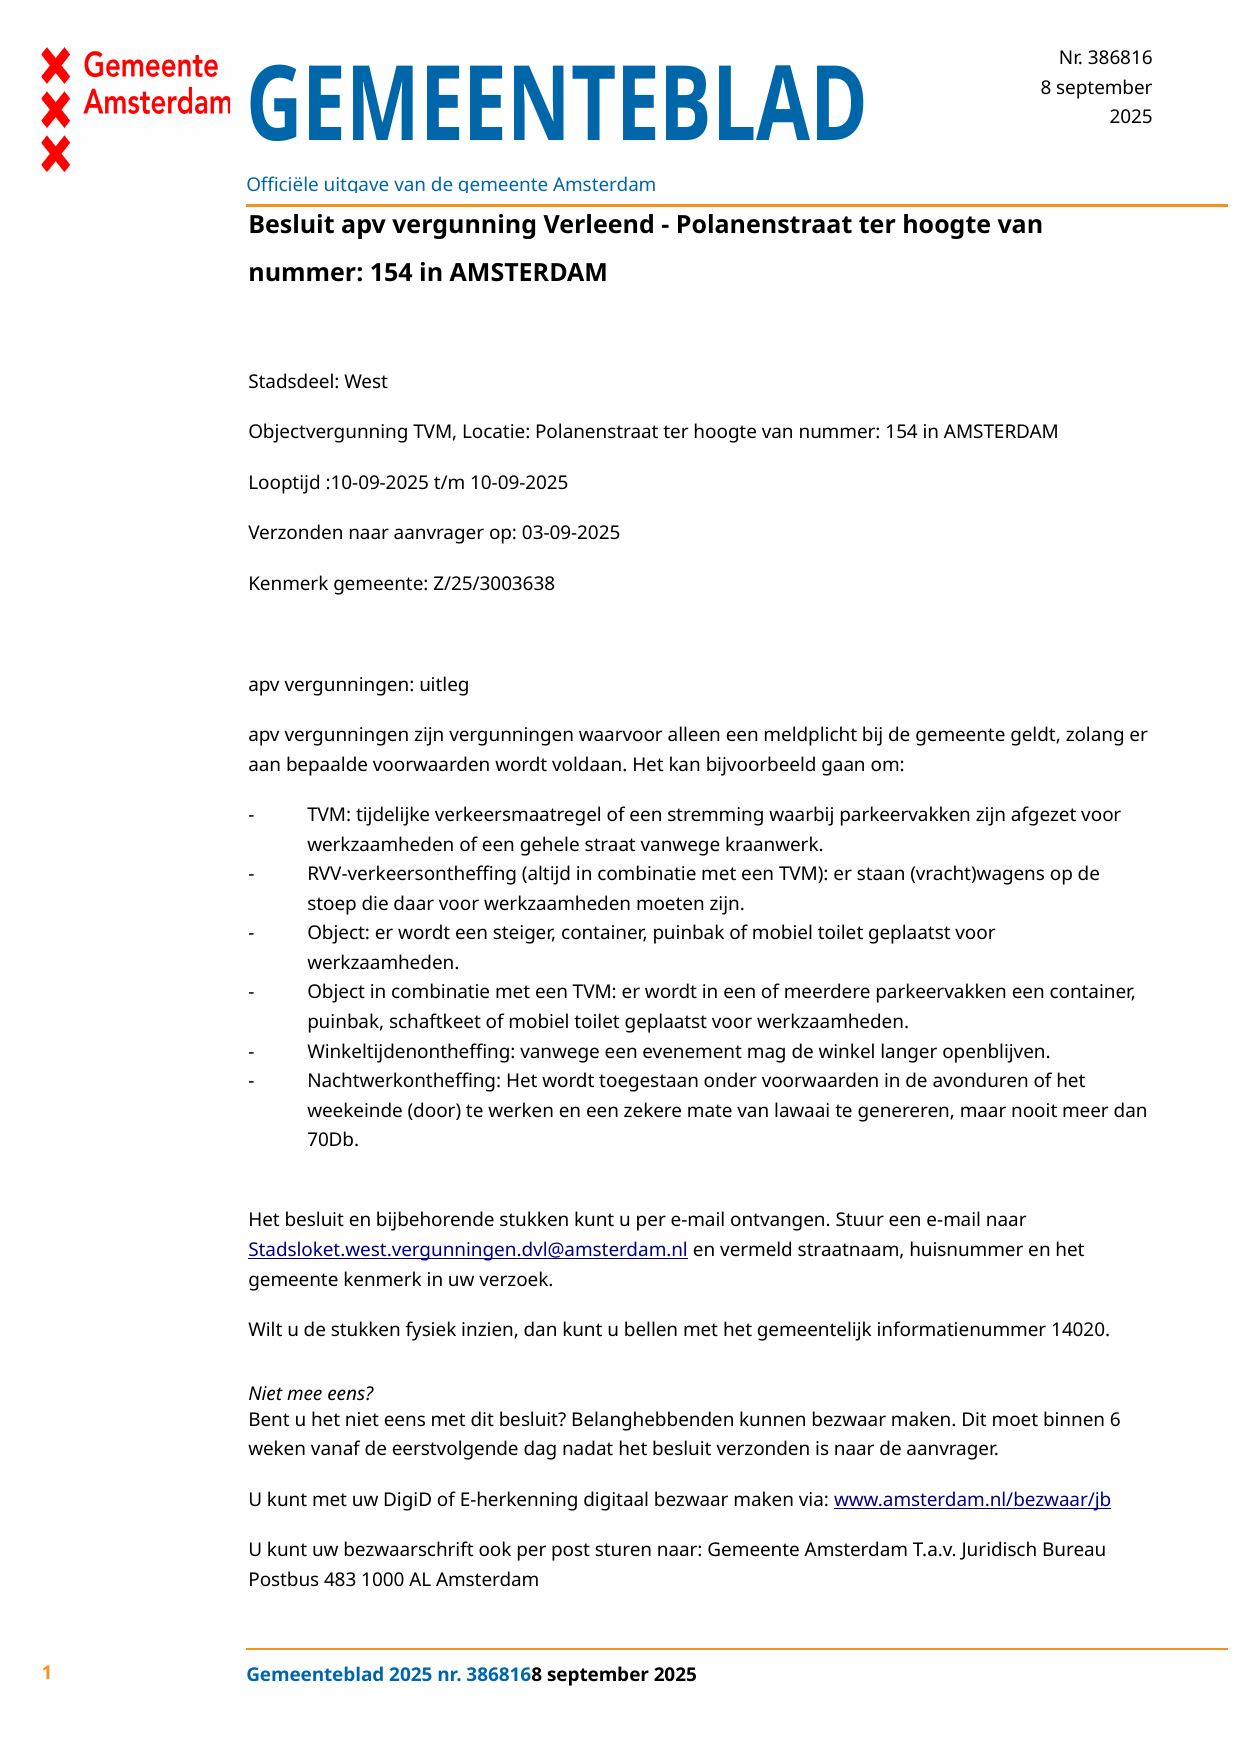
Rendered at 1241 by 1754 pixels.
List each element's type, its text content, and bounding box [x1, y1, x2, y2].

text U kunt uw bezwaarschrift ook per post sturen naar: Gemeente Amsterdam T.a.v. Juridisch Bureau Postbus 483 1000 AL Amsterdam [248, 1536, 1152, 1592]
list Nachtwerkontheffing: Het wordt toegestaan onder voorwaarden in de avonduren of het weekeinde (door) te werken en een zekere mate van lawaai te genereren, maar nooit meer dan 70Db. [248, 1067, 1152, 1152]
list TVM: tijdelijke verkeersmaatregel of een stremming waarbij parkeervakken zijn afgezet voor werkzaamheden of een gehele straat vanwege kraanwerk. [248, 801, 1152, 857]
text Looptijd :10-09-2025 t/m 10-09-2025 [248, 469, 1152, 495]
text Stadsdeel: West [248, 368, 1152, 394]
text Wilt u de stukken fysiek inzien, dan kunt u bellen met het gemeentelijk informatienummer 14020. [248, 1316, 1152, 1342]
list Winkeltijdenontheffing: vanwege een evenement mag de winkel langer openblijven. [248, 1038, 1152, 1064]
text Verzonden naar aanvrager op: 03-09-2025 [248, 519, 1152, 545]
text Niet mee eens? [248, 1380, 1152, 1406]
text apv vergunningen zijn vergunningen waarvoor alleen een meldplicht bij de gemeente geldt, zolang er aan bepaalde voorwaarden wordt voldaan. Het kan bijvoorbeeld gaan om: [248, 721, 1152, 777]
text Bent u het niet eens met dit besluit? Belanghebbenden kunnen bezwaar maken. Dit moet binnen 6 weken vanaf de eerstvolgende dag nadat het besluit verzonden is naar de aanvrager. [248, 1406, 1152, 1461]
text apv vergunningen: uitleg [248, 671, 1152, 697]
list RVV-verkeersontheffing (altijd in combinatie met een TVM): er staan (vracht)wagens op de stoep die daar voor werkzaamheden moeten zijn. [248, 860, 1152, 916]
text U kunt met uw DigiD of E-herkenning digitaal bezwaar maken via: www.amsterdam.nl/bezwaar/jb [248, 1486, 1152, 1512]
list Object in combinatie met een TVM: er wordt in een of meerdere parkeervakken een container, puinbak, schaftkeet of mobiel toilet geplaatst voor werkzaamheden. [248, 979, 1152, 1034]
list Object: er wordt een steiger, container, puinbak of mobiel toilet geplaatst voor werkzaamheden. [248, 919, 1152, 975]
picture [41, 47, 231, 172]
text Besluit apv vergunning Verleend - Polanenstraat ter hoogte van nummer: 154 in AMSTERDAM [248, 207, 1152, 288]
text Kenmerk gemeente: Z/25/3003638 [248, 570, 1152, 596]
text Objectvergunning TVM, Locatie: Polanenstraat ter hoogte van nummer: 154 in AMSTERDAM [248, 419, 1152, 444]
text Het besluit en bijbehorende stukken kunt u per e-mail ontvangen. Stuur een e-mail naar Stadsloket.west.vergunningen.dvl@amsterdam.nl en vermeld straatnaam, huisnummer en het gemeente kenmerk in uw verzoek. [248, 1207, 1152, 1292]
